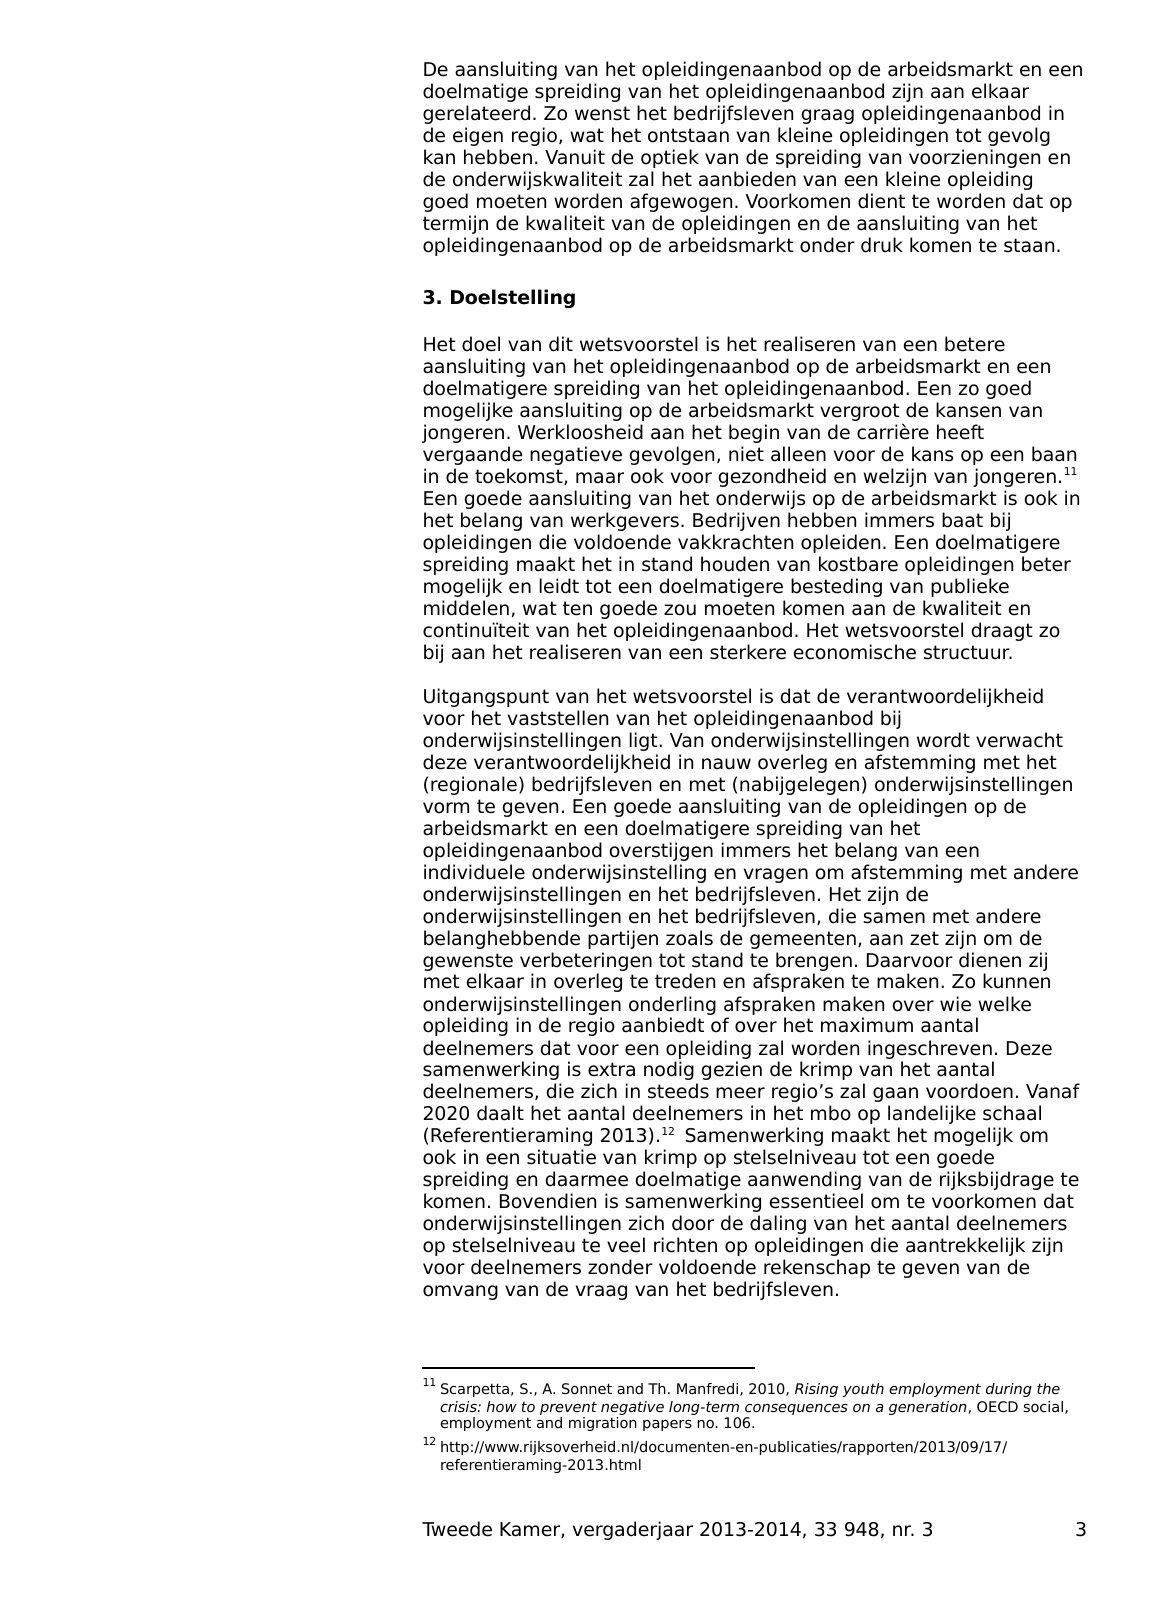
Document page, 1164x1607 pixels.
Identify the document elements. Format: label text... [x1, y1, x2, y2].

text Scarpetta, S., A. Sonnet and Th. Manfredi, 2010, Rising youth employment during the crisis: how to prevent negative long-term consequences on a generation, OECD social, employment and migration papers no. 106. [422, 1377, 1087, 1432]
text De aansluiting van het opleidingenaanbod op de arbeidsmarkt en een doelmatige spreiding van het opleidingenaanbod zijn aan elkaar gerelateerd. Zo wenst het bedrijfsleven graag opleidingenaanbod in de eigen regio, wat het ontstaan van kleine opleidingen tot gevolg kan hebben. Vanuit de optiek van de spreiding van voorzieningen en de onderwijskwaliteit zal het aanbieden van een kleine opleiding goed moeten worden afgewogen. Voorkomen dient te worden dat op termijn de kwaliteit van de opleidingen en de aansluiting van het opleidingenaanbod op de arbeidsmarkt onder druk komen te staan. [422, 59, 1087, 257]
text Uitgangspunt van het wetsvoorstel is dat de verantwoordelijkheid voor het vaststellen van het opleidingenaanbod bij onderwijsinstellingen ligt. Van onderwijsinstellingen wordt verwacht deze verantwoordelijkheid in nauw overleg en afstemming met het (regionale) bedrijfsleven en met (nabijgelegen) onderwijsinstellingen vorm te geven. Een goede aansluiting van de opleidingen op de arbeidsmarkt en een doelmatigere spreiding van het opleidingenaanbod overstijgen immers het belang van een individuele onderwijsinstelling en vragen om afstemming met andere onderwijsinstellingen en het bedrijfsleven. Het zijn de onderwijsinstellingen en het bedrijfsleven, die samen met andere belanghebbende partijen zoals de gemeenten, aan zet zijn om de gewenste verbeteringen tot stand te brengen. Daarvoor dienen zij met elkaar in overleg te treden en afspraken te maken. Zo kunnen onderwijsinstellingen onderling afspraken maken over wie welke opleiding in de regio aanbiedt of over het maximum aantal deelnemers dat voor een opleiding zal worden ingeschreven. Deze samenwerking is extra nodig gezien de krimp van het aantal deelnemers, die zich in steeds meer regio’s zal gaan voordoen. Vanaf 2020 daalt het aantal deelnemers in het mbo op landelijke schaal (Referentieraming 2013). Samenwerking maakt het mogelijk om ook in een situatie van krimp op stelselniveau tot een goede spreiding en daarmee doelmatige aanwending van de rijksbijdrage te komen. Bovendien is samenwerking essentieel om te voorkomen dat onderwijsinstellingen zich door de daling van het aantal deelnemers op stelselniveau te veel richten op opleidingen die aantrekkelijk zijn voor deelnemers zonder voldoende rekenschap te geven van de omvang van de vraag van het bedrijfsleven. [422, 686, 1087, 1301]
text http://www.rijksoverheid.nl/documenten-en-publicaties/rapporten/2013/09/17/referentieraming-2013.html [422, 1435, 1087, 1474]
subtitle 3. Doelstelling [422, 287, 1087, 309]
text Het doel van dit wetsvoorstel is het realiseren van een betere aansluiting van het opleidingenaanbod op de arbeidsmarkt en een doelmatigere spreiding van het opleidingenaanbod. Een zo goed mogelijke aansluiting op de arbeidsmarkt vergroot de kansen van jongeren. Werkloosheid aan het begin van de carrière heeft vergaande negatieve gevolgen, niet alleen voor de kans op een baan in de toekomst, maar ook voor gezondheid en welzijn van jongeren. Een goede aansluiting van het onderwijs op de arbeidsmarkt is ook in het belang van werkgevers. Bedrijven hebben immers baat bij opleidingen die voldoende vakkrachten opleiden. Een doelmatigere spreiding maakt het in stand houden van kostbare opleidingen beter mogelijk en leidt tot een doelmatigere besteding van publieke middelen, wat ten goede zou moeten komen aan de kwaliteit en continuïteit van het opleidingenaanbod. Het wetsvoorstel draagt zo bij aan het realiseren van een sterkere economische structuur. [422, 334, 1087, 663]
